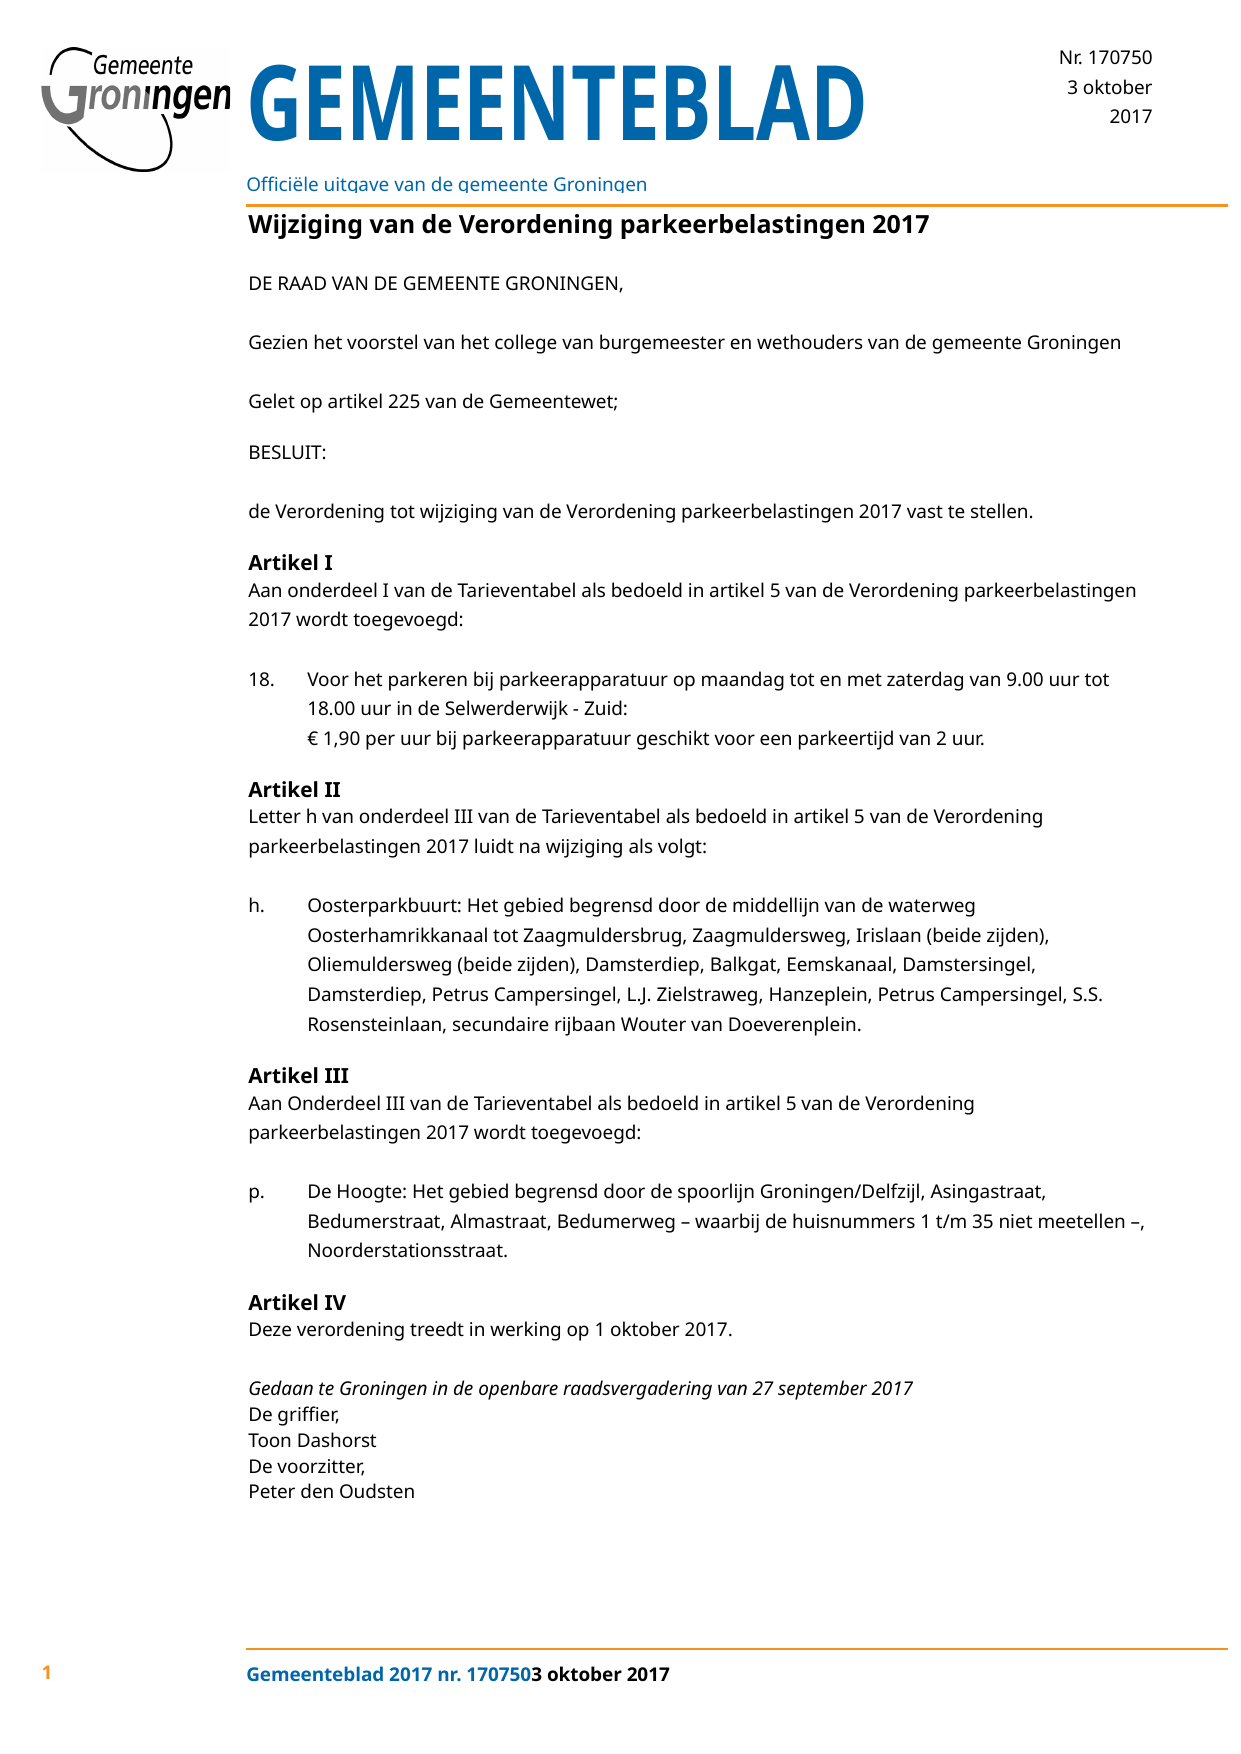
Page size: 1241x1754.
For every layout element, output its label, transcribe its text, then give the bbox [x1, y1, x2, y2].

text Artikel I [248, 548, 1152, 577]
text Gezien het voorstel van het college van burgemeester en wethouders van de gemeente Groningen [248, 329, 1152, 355]
text Letter h van onderdeel III van de Tarieventabel als bedoeld in artikel 5 van de Verordening parkeerbelastingen 2017 luidt na wijziging als volgt: [248, 804, 1152, 859]
text Gelet op artikel 225 van de Gemeentewet; [248, 389, 1152, 414]
list Voor het parkeren bij parkeerapparatuur op maandag tot en met zaterdag van 9.00 uur tot 18.00 uur in de Selwerderwijk - Zuid: [248, 666, 1152, 721]
list Oosterparkbuurt: Het gebied begrensd door de middellijn van de waterweg Oosterhamrikkanaal tot Zaagmuldersbrug, Zaagmuldersweg, Irislaan (beide zijden), Oliemuldersweg (beide zijden), Damsterdiep, Balkgat, Eemskanaal, Damstersingel, Damsterdiep, Petrus Campersingel, L.J. Zielstraweg, Hanzeplein, Petrus Campersingel, S.S. Rosensteinlaan, secundaire rijbaan Wouter van Doeverenplein. [248, 892, 1152, 1037]
text DE RAAD VAN DE GEMEENTE GRONINGEN, [248, 270, 1152, 296]
list De Hoogte: Het gebied begrensd door de spoorlijn Groningen/Delfzijl, Asingastraat, Bedumerstraat, Almastraat, Bedumerweg – waarbij de huisnummers 1 t/m 35 niet meetellen –, Noorderstationsstraat. [248, 1178, 1152, 1263]
text Artikel III [248, 1061, 1152, 1090]
text BESLUIT: [248, 439, 1152, 465]
text Wijziging van de Verordening parkeerbelastingen 2017 [248, 207, 1152, 241]
text Artikel IV [248, 1288, 1152, 1316]
picture [41, 47, 231, 172]
text Gedaan te Groningen in de openbare raadsvergadering van 27 september 2017 [248, 1376, 1152, 1401]
text Deze verordening treedt in werking op 1 oktober 2017. [248, 1316, 1152, 1342]
text Aan Onderdeel III van de Tarieventabel als bedoeld in artikel 5 van de Verordening parkeerbelastingen 2017 wordt toegevoegd: [248, 1090, 1152, 1145]
text Toon Dashorst [248, 1427, 1152, 1453]
text De griffier, [248, 1401, 1152, 1427]
text Artikel II [248, 775, 1152, 804]
list € 1,90 per uur bij parkeerapparatuur geschikt voor een parkeertijd van 2 uur. [248, 725, 1152, 751]
text De voorzitter, [248, 1453, 1152, 1478]
text Aan onderdeel I van de Tarieventabel als bedoeld in artikel 5 van de Verordening parkeerbelastingen 2017 wordt toegevoegd: [248, 577, 1152, 632]
text Peter den Oudsten [248, 1478, 1152, 1504]
text de Verordening tot wijziging van de Verordening parkeerbelastingen 2017 vast te stellen. [248, 498, 1152, 524]
